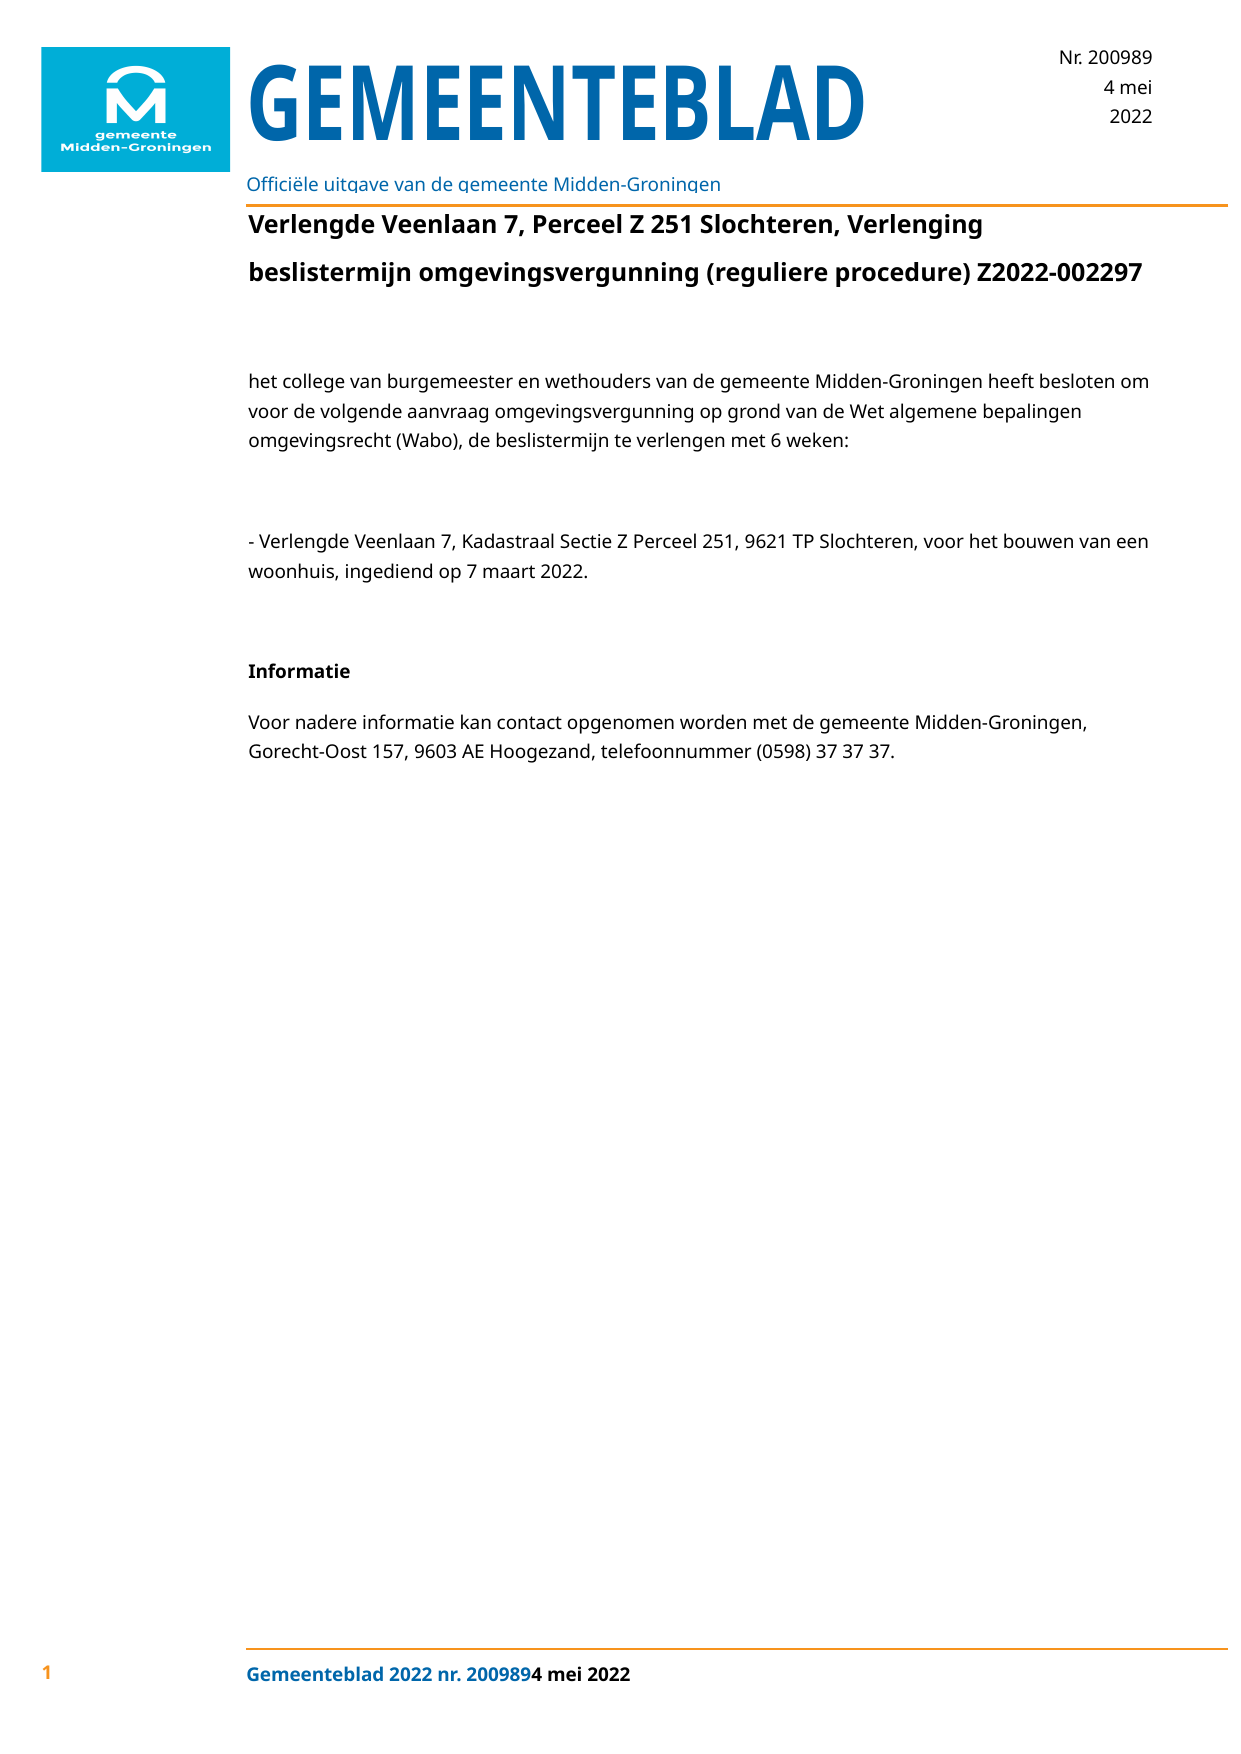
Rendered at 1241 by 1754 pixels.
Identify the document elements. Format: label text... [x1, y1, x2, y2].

text - Verlengde Veenlaan 7, Kadastraal Sectie Z Perceel 251, 9621 TP Slochteren, voor het bouwen van een woonhuis, ingediend op 7 maart 2022. [248, 528, 1152, 584]
picture [107, 89, 165, 122]
text het college van burgemeester en wethouders van de gemeente Midden-Groningen heeft besloten om voor de volgende aanvraag omgevingsvergunning op grond van de Wet algemene bepalingen omgevingsrecht (Wabo), de beslistermijn te verlengen met 6 weken: [248, 368, 1152, 453]
text Verlengde Veenlaan 7, Perceel Z 251 Slochteren, Verlenging beslistermijn omgevingsvergunning (reguliere procedure) Z2022-002297 [248, 207, 1152, 288]
text Informatie [248, 659, 1152, 684]
text Voor nadere informatie kan contact opgenomen worden met de gemeente Midden-Groningen, Gorecht-Oost 157, 9603 AE Hoogezand, telefoonnummer (0598) 37 37 37. [248, 709, 1152, 764]
picture [108, 66, 164, 82]
picture [184, 146, 190, 153]
